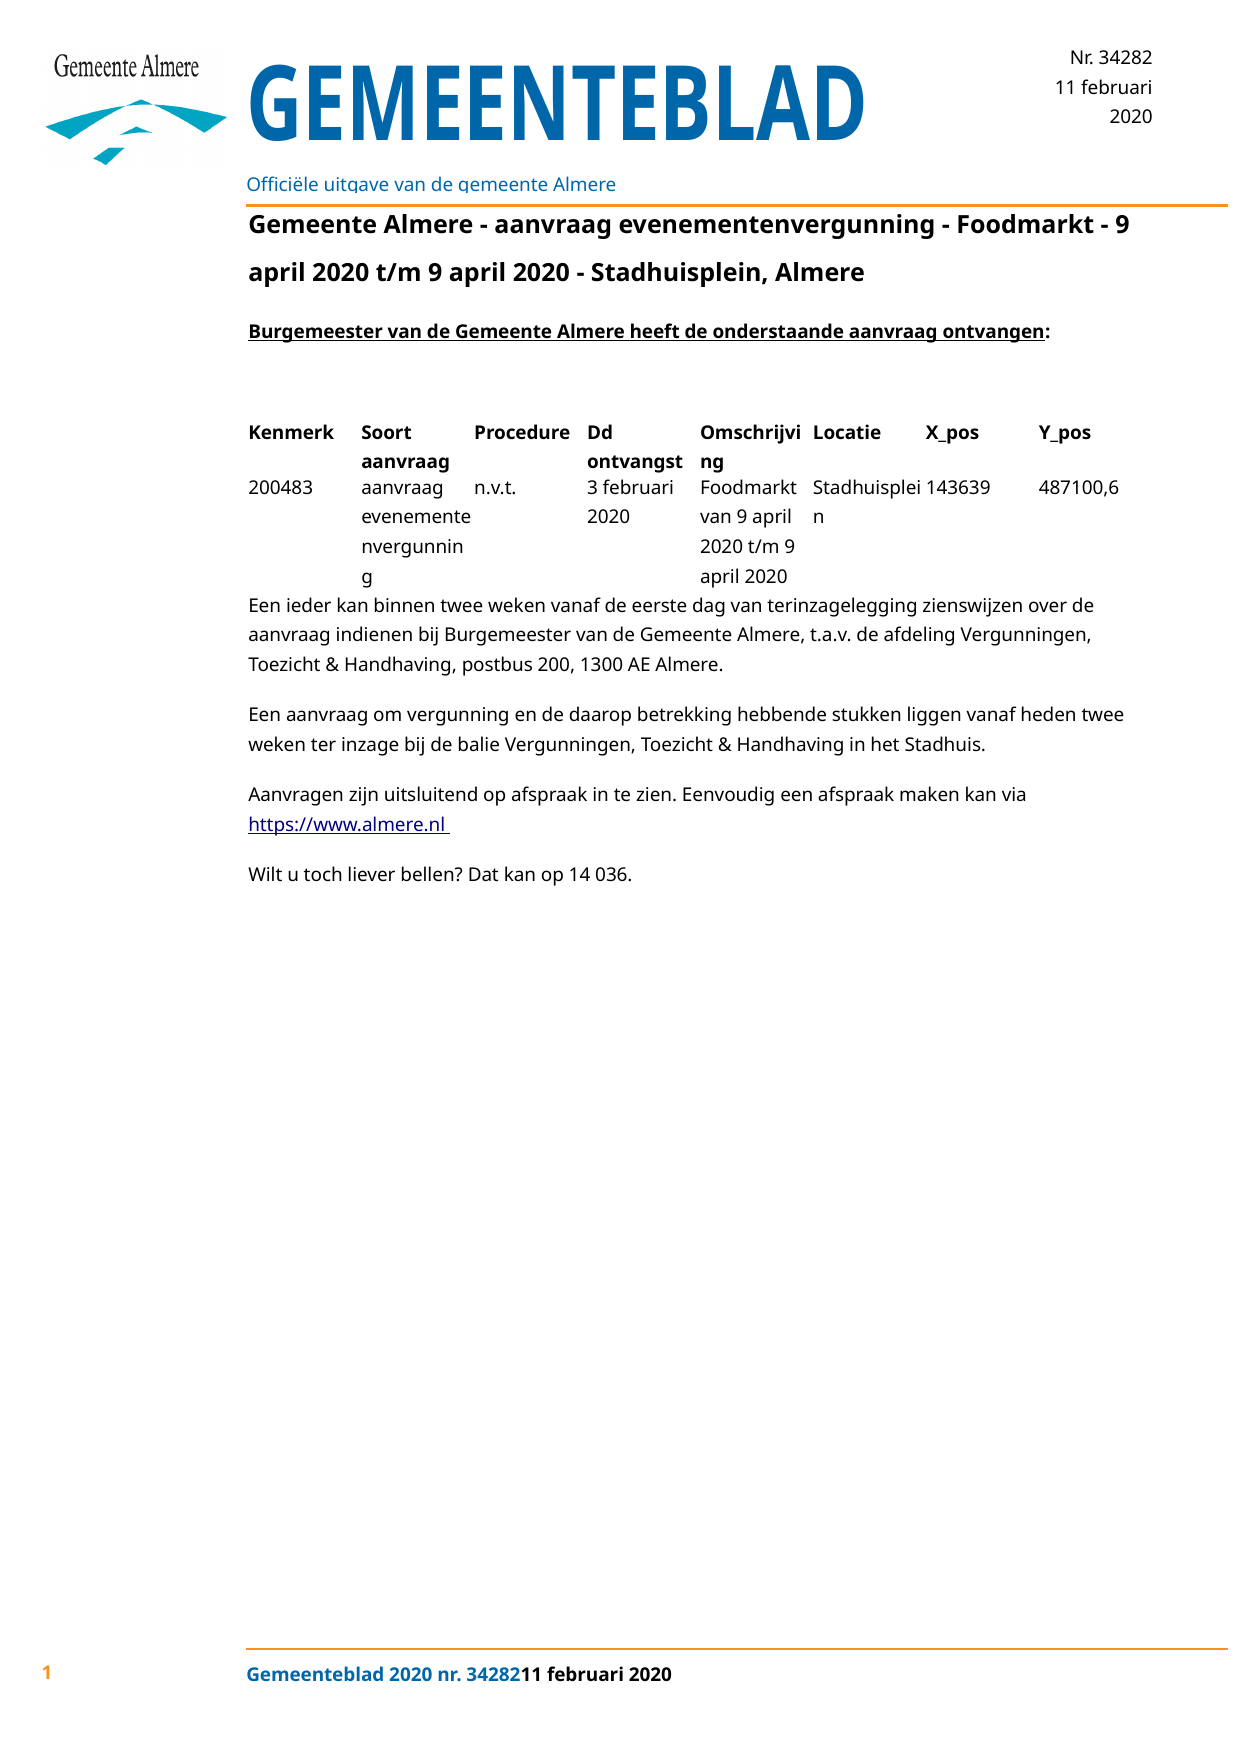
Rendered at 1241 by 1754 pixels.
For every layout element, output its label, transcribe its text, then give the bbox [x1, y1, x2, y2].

text Burgemeester van de Gemeente Almere heeft de onderstaande aanvraag ontvangen: [248, 318, 1152, 344]
table_header X_pos [926, 419, 1038, 474]
table_cell aanvraag evenementenvergunning [361, 474, 474, 589]
text Een aanvraag om vergunning en de daarop betrekking hebbende stukken liggen vanaf heden twee weken ter inzage bij de balie Vergunningen, Toezicht & Handhaving in het Stadhuis. [248, 701, 1152, 757]
table_cell 143639 [926, 474, 1038, 589]
table_cell 3 februari 2020 [587, 474, 700, 589]
text Aanvragen zijn uitsluitend op afspraak in te zien. Eenvoudig een afspraak maken kan via https://www.almere.nl [248, 781, 1152, 837]
table_header Y_pos [1039, 419, 1152, 474]
text Een ieder kan binnen twee weken vanaf de eerste dag van terinzagelegging zienswijzen over de aanvraag indienen bij Burgemeester van de Gemeente Almere, t.a.v. de afdeling Vergunningen, Toezicht & Handhaving, postbus 200, 1300 AE Almere. [248, 592, 1152, 677]
table_header Soort aanvraag [361, 419, 474, 474]
table_cell n.v.t. [474, 474, 587, 589]
table_header Procedure [474, 419, 587, 474]
text Gemeente Almere - aanvraag evenementenvergunning - Foodmarkt - 9 april 2020 t/m 9 april 2020 - Stadhuisplein, Almere [248, 207, 1152, 288]
table_header Locatie [813, 419, 926, 474]
table_cell 200483 [248, 474, 361, 589]
table_header Dd ontvangst [587, 419, 700, 474]
table_cell Stadhuisplein [813, 474, 926, 589]
table_header Kenmerk [248, 419, 361, 474]
table_cell Foodmarkt van 9 april 2020 t/m 9 april 2020 [700, 474, 813, 589]
picture [41, 47, 231, 172]
table_cell 487100,6 [1039, 474, 1152, 589]
table_header Omschrijving [700, 419, 813, 474]
text Wilt u toch liever bellen? Dat kan op 14 036. [248, 861, 1152, 887]
